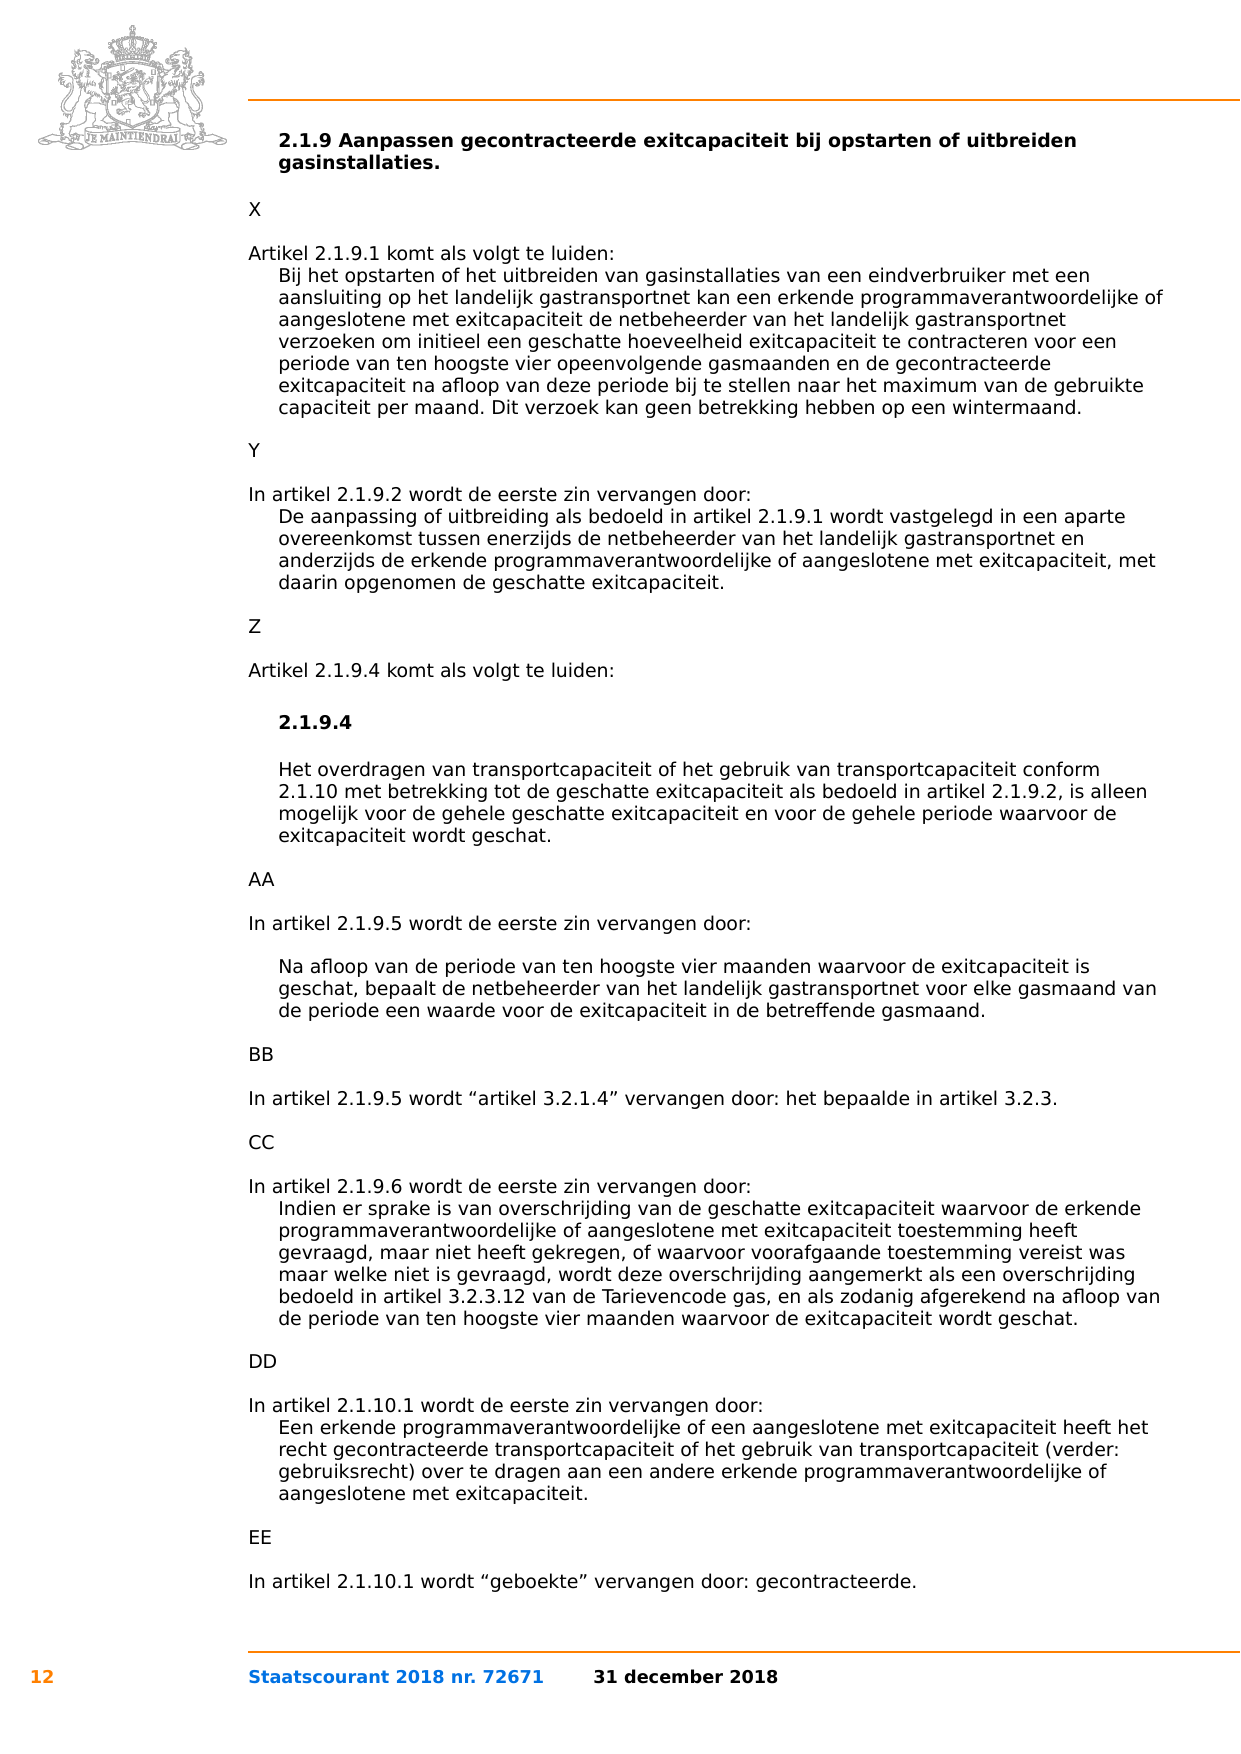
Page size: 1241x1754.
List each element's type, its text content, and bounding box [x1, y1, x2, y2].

text Artikel 2.1.9.4 komt als volgt te luiden: [248, 660, 1163, 682]
text Y [248, 440, 1163, 462]
text In artikel 2.1.10.1 wordt “geboekte” vervangen door: gecontracteerde. [248, 1571, 1163, 1593]
text In artikel 2.1.9.5 wordt de eerste zin vervangen door: [248, 912, 1163, 934]
text In artikel 2.1.9.2 wordt de eerste zin vervangen door: [248, 484, 1163, 506]
picture [38, 25, 227, 150]
text Na afloop van de periode van ten hoogste vier maanden waarvoor de exitcapaciteit is geschat, bepaalt de netbeheerder van het landelijk gastransportnet voor elke gasmaand van de periode een waarde voor de exitcapaciteit in de betreffende gasmaand. [278, 956, 1163, 1022]
subtitle 2.1.9 Aanpassen gecontracteerde exitcapaciteit bij opstarten of uitbreiden gasinstallaties. [278, 130, 1163, 174]
text Artikel 2.1.9.1 komt als volgt te luiden: [248, 243, 1163, 265]
text Indien er sprake is van overschrijding van de geschatte exitcapaciteit waarvoor de erkende programmaverantwoordelijke of aangeslotene met exitcapaciteit toestemming heeft gevraagd, maar niet heeft gekregen, of waarvoor voorafgaande toestemming vereist was maar welke niet is gevraagd, wordt deze overschrijding aangemerkt als een overschrijding bedoeld in artikel 3.2.3.12 van de Tarievencode gas, en als zodanig afgerekend na afloop van de periode van ten hoogste vier maanden waarvoor de exitcapaciteit wordt geschat. [278, 1198, 1163, 1329]
text DD [248, 1351, 1163, 1373]
text De aanpassing of uitbreiding als bedoeld in artikel 2.1.9.1 wordt vastgelegd in een aparte overeenkomst tussen enerzijds de netbeheerder van het landelijk gastransportnet en anderzijds de erkende programmaverantwoordelijke of aangeslotene met exitcapaciteit, met daarin opgenomen de geschatte exitcapaciteit. [278, 506, 1163, 594]
text In artikel 2.1.9.5 wordt “artikel 3.2.1.4” vervangen door: het bepaalde in artikel 3.2.3. [248, 1088, 1163, 1110]
text Z [248, 616, 1163, 638]
text In artikel 2.1.10.1 wordt de eerste zin vervangen door: [248, 1395, 1163, 1417]
text CC [248, 1132, 1163, 1154]
text AA [248, 869, 1163, 891]
text X [248, 199, 1163, 221]
subtitle 2.1.9.4 [278, 712, 1163, 734]
text BB [248, 1044, 1163, 1066]
text Het overdragen van transportcapaciteit of het gebruik van transportcapaciteit conform 2.1.10 met betrekking tot de geschatte exitcapaciteit als bedoeld in artikel 2.1.9.2, is alleen mogelijk voor de gehele geschatte exitcapaciteit en voor de gehele periode waarvoor de exitcapaciteit wordt geschat. [278, 759, 1163, 847]
text In artikel 2.1.9.6 wordt de eerste zin vervangen door: [248, 1176, 1163, 1198]
text EE [248, 1527, 1163, 1549]
text Bij het opstarten of het uitbreiden van gasinstallaties van een eindverbruiker met een aansluiting op het landelijk gastransportnet kan een erkende programmaverantwoordelijke of aangeslotene met exitcapaciteit de netbeheerder van het landelijk gastransportnet verzoeken om initieel een geschatte hoeveelheid exitcapaciteit te contracteren voor een periode van ten hoogste vier opeenvolgende gasmaanden en de gecontracteerde exitcapaciteit na afloop van deze periode bij te stellen naar het maximum van de gebruikte capaciteit per maand. Dit verzoek kan geen betrekking hebben op een wintermaand. [278, 265, 1163, 418]
text Een erkende programmaverantwoordelijke of een aangeslotene met exitcapaciteit heeft het recht gecontracteerde transportcapaciteit of het gebruik van transportcapaciteit (verder: gebruiksrecht) over te dragen aan een andere erkende programmaverantwoordelijke of aangeslotene met exitcapaciteit. [278, 1417, 1163, 1505]
